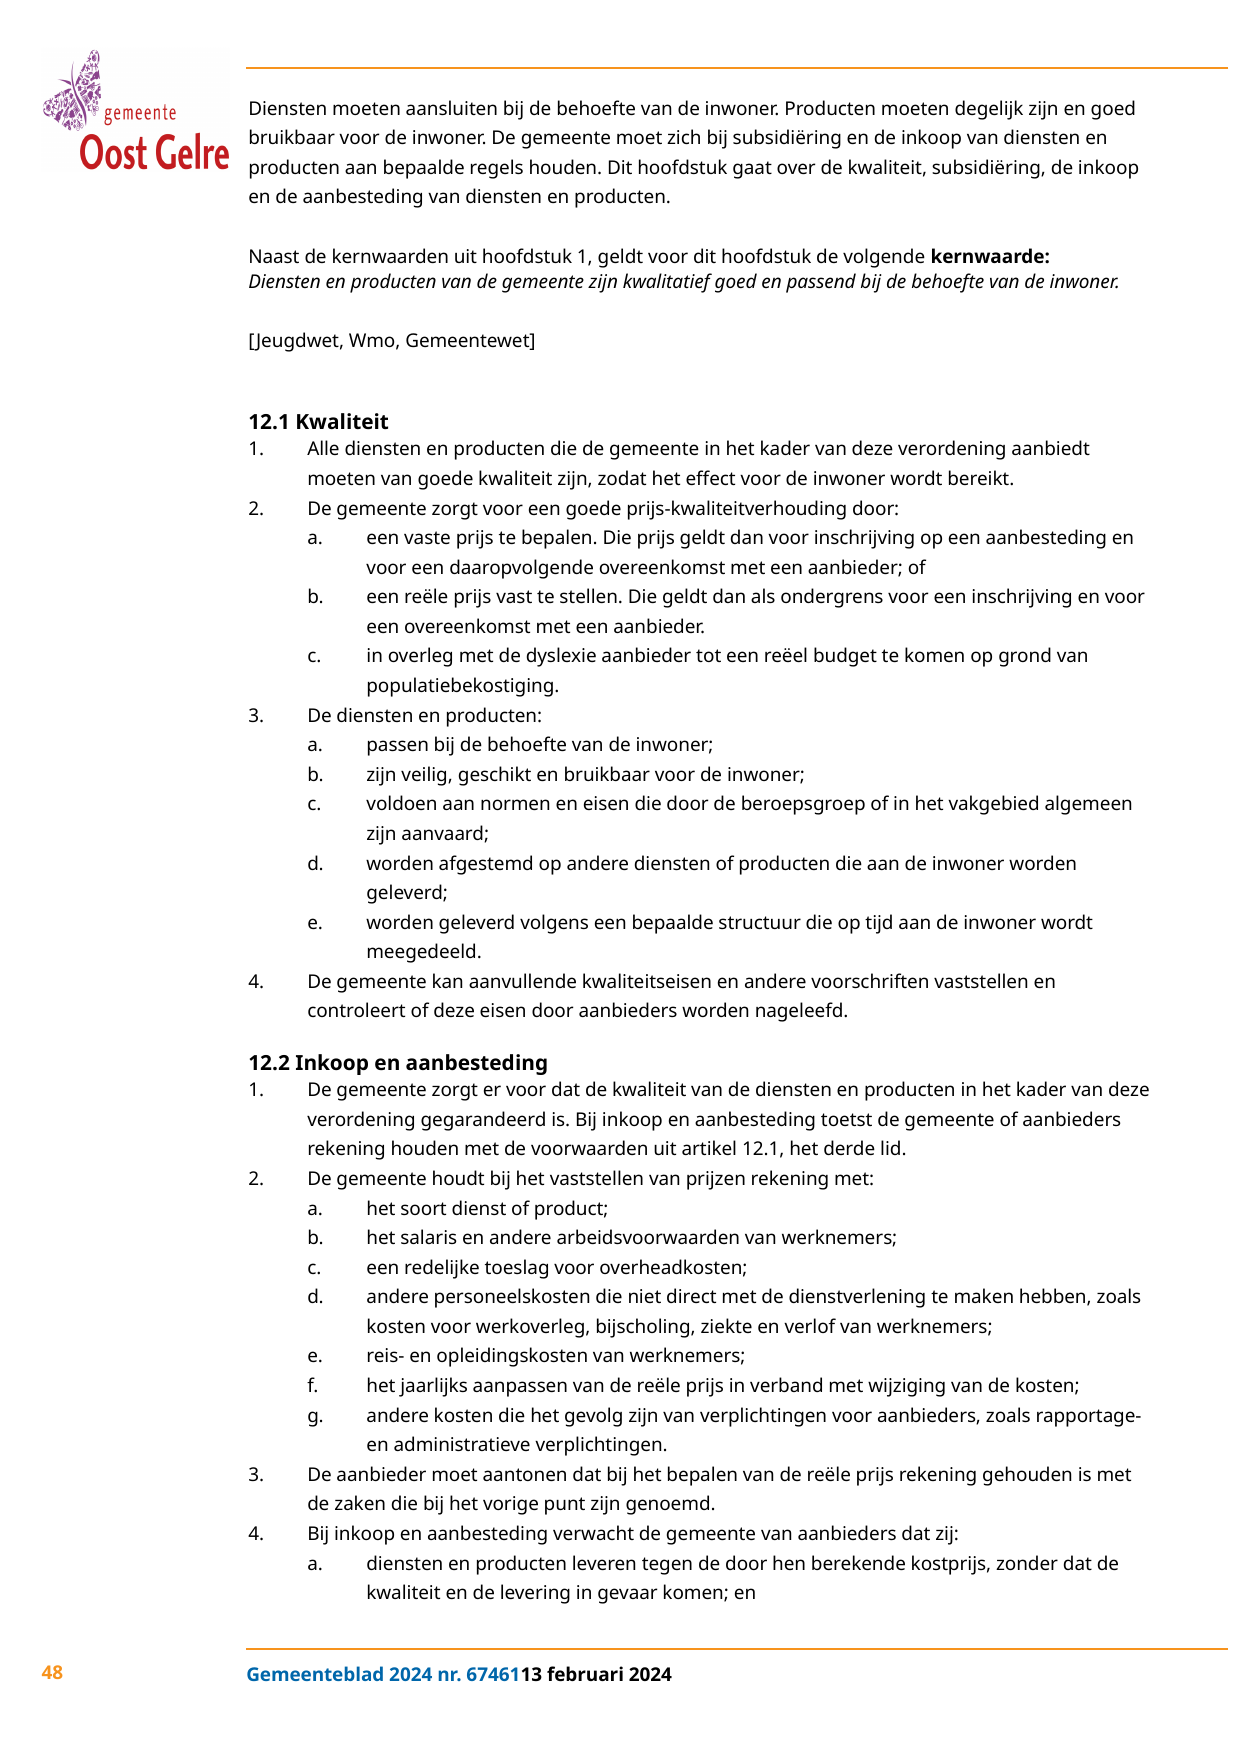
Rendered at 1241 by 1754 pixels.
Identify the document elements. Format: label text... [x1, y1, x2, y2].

list Alle diensten en producten die de gemeente in het kader van deze verordening aanbiedt moeten van goede kwaliteit zijn, zodat het effect voor de inwoner wordt bereikt. [248, 436, 1152, 491]
text 12.1 Kwaliteit [248, 407, 1152, 436]
list reis- en opleidingskosten van werknemers; [307, 1343, 1152, 1368]
list De gemeente zorgt voor een goede prijs-kwaliteitverhouding door: [248, 495, 1152, 520]
list De aanbieder moet aantonen dat bij het bepalen van de reële prijs rekening gehouden is met de zaken die bij het vorige punt zijn genoemd. [248, 1461, 1152, 1516]
list het salaris en andere arbeidsvoorwaarden van werknemers; [307, 1224, 1152, 1250]
list worden afgestemd op andere diensten of producten die aan de inwoner worden geleverd; [307, 850, 1152, 905]
list het jaarlijks aanpassen van de reële prijs in verband met wijziging van de kosten; [307, 1372, 1152, 1398]
list worden geleverd volgens een bepaalde structuur die op tijd aan de inwoner wordt meegedeeld. [307, 909, 1152, 964]
table_cell Diensten en producten van de gemeente zijn kwalitatief goed en passend bij de behoefte van de inwoner. [248, 269, 1152, 294]
list De diensten en producten: [248, 702, 1152, 727]
text [Jeugdwet, Wmo, Gemeentewet] [248, 327, 1152, 353]
table_header Naast de kernwaarden uit hoofdstuk 1, geldt voor dit hoofdstuk de volgende kernwaarde: [248, 243, 1152, 268]
list een reële prijs vast te stellen. Die geldt dan als ondergrens voor een inschrijving en voor een overeenkomst met een aanbieder. [307, 583, 1152, 639]
list andere personeelskosten die niet direct met de dienstverlening te maken hebben, zoals kosten voor werkoverleg, bijscholing, ziekte en verlof van werknemers; [307, 1283, 1152, 1339]
list De gemeente zorgt er voor dat de kwaliteit van de diensten en producten in het kader van deze verordening gegarandeerd is. Bij inkoop en aanbesteding toetst de gemeente of aanbieders rekening houden met de voorwaarden uit artikel 12.1, het derde lid. [248, 1076, 1152, 1161]
list andere kosten die het gevolg zijn van verplichtingen voor aanbieders, zoals rapportage- en administratieve verplichtingen. [307, 1402, 1152, 1457]
text 12.2 Inkoop en aanbesteding [248, 1048, 1152, 1076]
list een redelijke toeslag voor overheadkosten; [307, 1254, 1152, 1280]
list diensten en producten leveren tegen de door hen berekende kostprijs, zonder dat de kwaliteit en de levering in gevaar komen; en [307, 1550, 1152, 1605]
list De gemeente kan aanvullende kwaliteitseisen en andere voorschriften vaststellen en controleert of deze eisen door aanbieders worden nageleefd. [248, 968, 1152, 1023]
picture [41, 47, 231, 172]
list voldoen aan normen en eisen die door de beroepsgroep of in het vakgebied algemeen zijn aanvaard; [307, 791, 1152, 846]
list het soort dienst of product; [307, 1195, 1152, 1221]
list De gemeente houdt bij het vaststellen van prijzen rekening met: [248, 1165, 1152, 1191]
list passen bij de behoefte van de inwoner; [307, 731, 1152, 757]
list Bij inkoop en aanbesteding verwacht de gemeente van aanbieders dat zij: [248, 1520, 1152, 1546]
list een vaste prijs te bepalen. Die prijs geldt dan voor inschrijving op een aanbesteding en voor een daaropvolgende overeenkomst met een aanbieder; of [307, 524, 1152, 579]
text Diensten moeten aansluiten bij de behoefte van de inwoner. Producten moeten degelijk zijn en goed bruikbaar voor de inwoner. De gemeente moet zich bij subsidiëring en de inkoop van diensten en producten aan bepaalde regels houden. Dit hoofdstuk gaat over de kwaliteit, subsidiëring, de inkoop en de aanbesteding van diensten en producten. [248, 95, 1152, 209]
list in overleg met de dyslexie aanbieder tot een reëel budget te komen op grond van populatiebekostiging. [307, 643, 1152, 698]
list zijn veilig, geschikt en bruikbaar voor de inwoner; [307, 761, 1152, 787]
